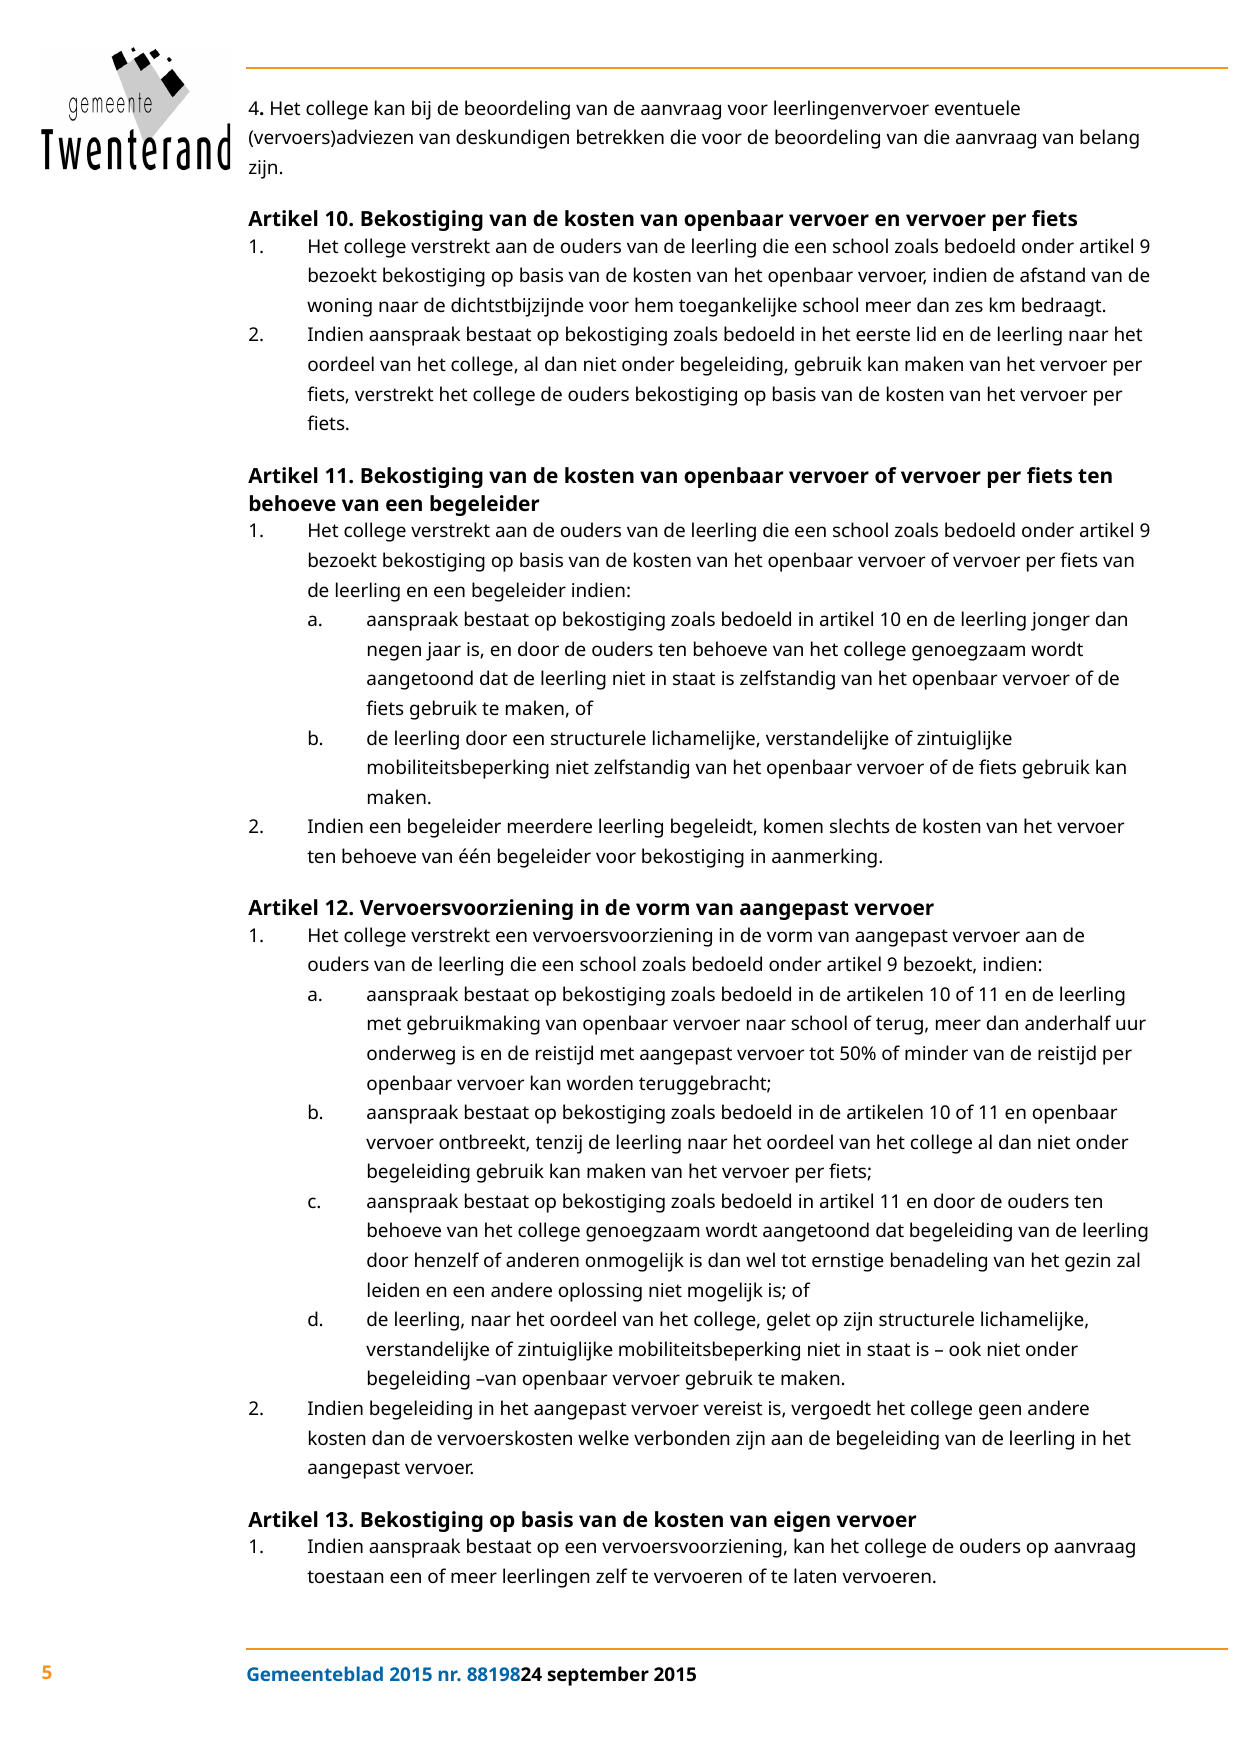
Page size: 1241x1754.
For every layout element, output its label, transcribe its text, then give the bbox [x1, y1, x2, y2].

list de leerling, naar het oordeel van het college, gelet op zijn structurele lichamelijke, verstandelijke of zintuiglijke mobiliteitsbeperking niet in staat is – ook niet onder begeleiding –van openbaar vervoer gebruik te maken. [307, 1306, 1152, 1391]
list Het college verstrekt een vervoersvoorziening in de vorm van aangepast vervoer aan de ouders van de leerling die een school zoals bedoeld onder artikel 9 bezoekt, indien: [248, 922, 1152, 977]
list aanspraak bestaat op bekostiging zoals bedoeld in artikel 11 en door de ouders ten behoeve van het college genoegzaam wordt aangetoond dat begeleiding van de leerling door henzelf of anderen onmogelijk is dan wel tot ernstige benadeling van het gezin zal leiden en een andere oplossing niet mogelijk is; of [307, 1188, 1152, 1303]
text 4. Het college kan bij de beoordeling van de aanvraag voor leerlingenvervoer eventuele (vervoers)adviezen van deskundigen betrekken die voor de beoordeling van die aanvraag van belang zijn. [248, 95, 1152, 180]
list aanspraak bestaat op bekostiging zoals bedoeld in de artikelen 10 of 11 en openbaar vervoer ontbreekt, tenzij de leerling naar het oordeel van het college al dan niet onder begeleiding gebruik kan maken van het vervoer per fiets; [307, 1099, 1152, 1184]
list Indien aanspraak bestaat op bekostiging zoals bedoeld in het eerste lid en de leerling naar het oordeel van het college, al dan niet onder begeleiding, gebruik kan maken van het vervoer per fiets, verstrekt het college de ouders bekostiging op basis van de kosten van het vervoer per fiets. [248, 322, 1152, 436]
text Artikel 10. Bekostiging van de kosten van openbaar vervoer en vervoer per fiets [248, 204, 1152, 233]
text Artikel 12. Vervoersvoorziening in de vorm van aangepast vervoer [248, 893, 1152, 922]
list de leerling door een structurele lichamelijke, verstandelijke of zintuiglijke mobiliteitsbeperking niet zelfstandig van het openbaar vervoer of de fiets gebruik kan maken. [307, 725, 1152, 809]
text Artikel 13. Bekostiging op basis van de kosten van eigen vervoer [248, 1505, 1152, 1533]
list Het college verstrekt aan de ouders van de leerling die een school zoals bedoeld onder artikel 9 bezoekt bekostiging op basis van de kosten van het openbaar vervoer, indien de afstand van de woning naar de dichtstbijzijnde voor hem toegankelijke school meer dan zes km bedraagt. [248, 233, 1152, 318]
list Het college verstrekt aan de ouders van de leerling die een school zoals bedoeld onder artikel 9 bezoekt bekostiging op basis van de kosten van het openbaar vervoer of vervoer per fiets van de leerling en een begeleider indien: [248, 518, 1152, 602]
list Indien een begeleider meerdere leerling begeleidt, komen slechts de kosten van het vervoer ten behoeve van één begeleider voor bekostiging in aanmerking. [248, 813, 1152, 869]
list Indien aanspraak bestaat op een vervoersvoorziening, kan het college de ouders op aanvraag toestaan een of meer leerlingen zelf te vervoeren of te laten vervoeren. [248, 1533, 1152, 1588]
text Artikel 11. Bekostiging van de kosten van openbaar vervoer of vervoer per fiets ten behoeve van een begeleider [248, 461, 1152, 518]
list Indien begeleiding in het aangepast vervoer vereist is, vergoedt het college geen andere kosten dan de vervoerskosten welke verbonden zijn aan de begeleiding van de leerling in het aangepast vervoer. [248, 1395, 1152, 1480]
list aanspraak bestaat op bekostiging zoals bedoeld in de artikelen 10 of 11 en de leerling met gebruikmaking van openbaar vervoer naar school of terug, meer dan anderhalf uur onderweg is en de reistijd met aangepast vervoer tot 50% of minder van de reistijd per openbaar vervoer kan worden teruggebracht; [307, 981, 1152, 1096]
list aanspraak bestaat op bekostiging zoals bedoeld in artikel 10 en de leerling jonger dan negen jaar is, en door de ouders ten behoeve van het college genoegzaam wordt aangetoond dat de leerling niet in staat is zelfstandig van het openbaar vervoer of de fiets gebruik te maken, of [307, 606, 1152, 721]
picture [41, 47, 231, 172]
